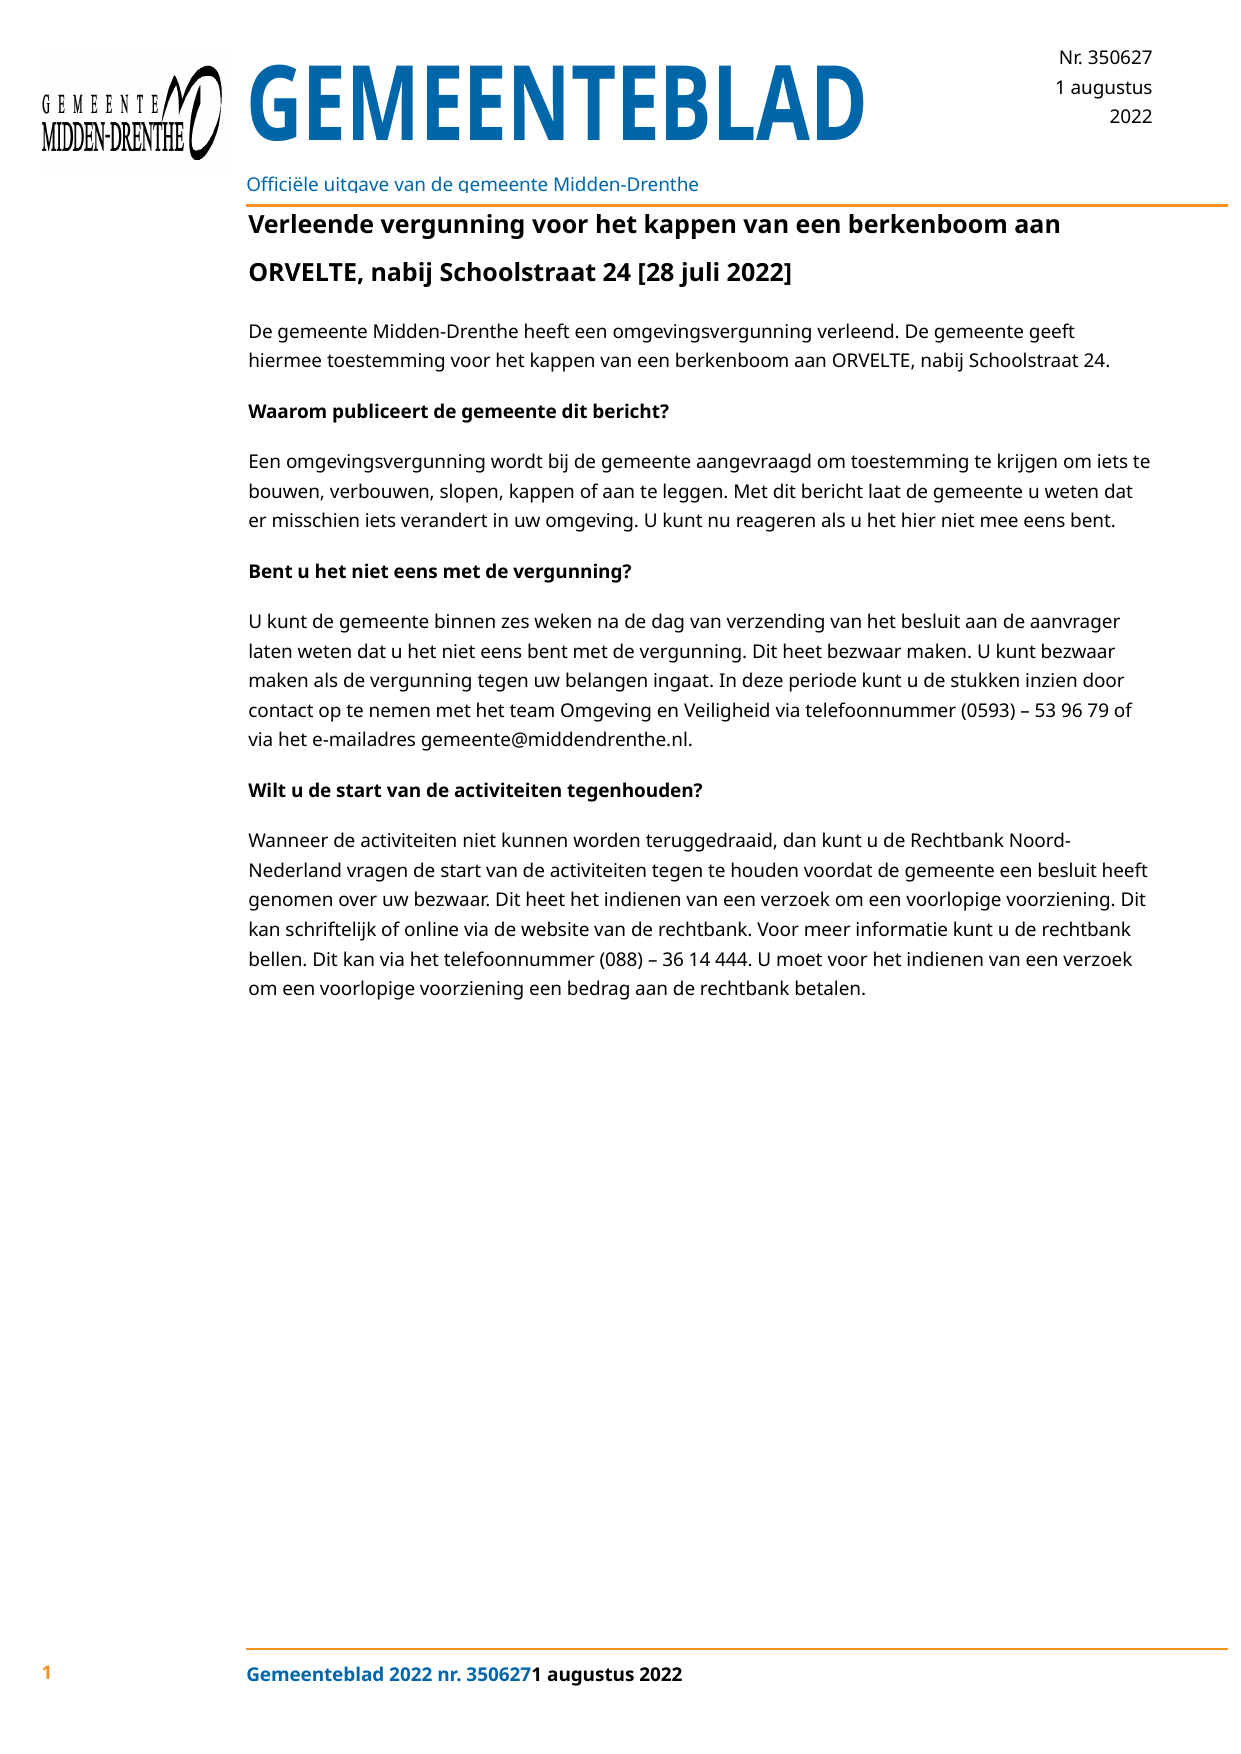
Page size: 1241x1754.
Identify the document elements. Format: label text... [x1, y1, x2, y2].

picture [41, 47, 231, 172]
text U kunt de gemeente binnen zes weken na de dag van verzending van het besluit aan de aanvrager laten weten dat u het niet eens bent met de vergunning. Dit heet bezwaar maken. U kunt bezwaar maken als de vergunning tegen uw belangen ingaat. In deze periode kunt u de stukken inzien door contact op te nemen met het team Omgeving en Veiligheid via telefoonnummer (0593) – 53 96 79 of via het e-mailadres gemeente@middendrenthe.nl. [248, 608, 1152, 752]
text Een omgevingsvergunning wordt bij de gemeente aangevraagd om toestemming te krijgen om iets te bouwen, verbouwen, slopen, kappen of aan te leggen. Met dit bericht laat de gemeente u weten dat er misschien iets verandert in uw omgeving. U kunt nu reageren als u het hier niet mee eens bent. [248, 448, 1152, 533]
text De gemeente Midden-Drenthe heeft een omgevingsvergunning verleend. De gemeente geeft hiermee toestemming voor het kappen van een berkenboom aan ORVELTE, nabij Schoolstraat 24. [248, 318, 1152, 373]
text Bent u het niet eens met de vergunning? [248, 558, 1152, 584]
text Wanneer de activiteiten niet kunnen worden teruggedraaid, dan kunt u de Rechtbank Noord-Nederland vragen de start van de activiteiten tegen te houden voordat de gemeente een besluit heeft genomen over uw bezwaar. Dit heet het indienen van een verzoek om een voorlopige voorziening. Dit kan schriftelijk of online via de website van de rechtbank. Voor meer informatie kunt u de rechtbank bellen. Dit kan via het telefoonnummer (088) – 36 14 444. U moet voor het indienen van een verzoek om een voorlopige voorziening een bedrag aan de rechtbank betalen. [248, 827, 1152, 1001]
text Verleende vergunning voor het kappen van een berkenboom aan ORVELTE, nabij Schoolstraat 24 [28 juli 2022] [248, 207, 1152, 288]
text Waarom publiceert de gemeente dit bericht? [248, 398, 1152, 424]
text Wilt u de start van de activiteiten tegenhouden? [248, 777, 1152, 803]
